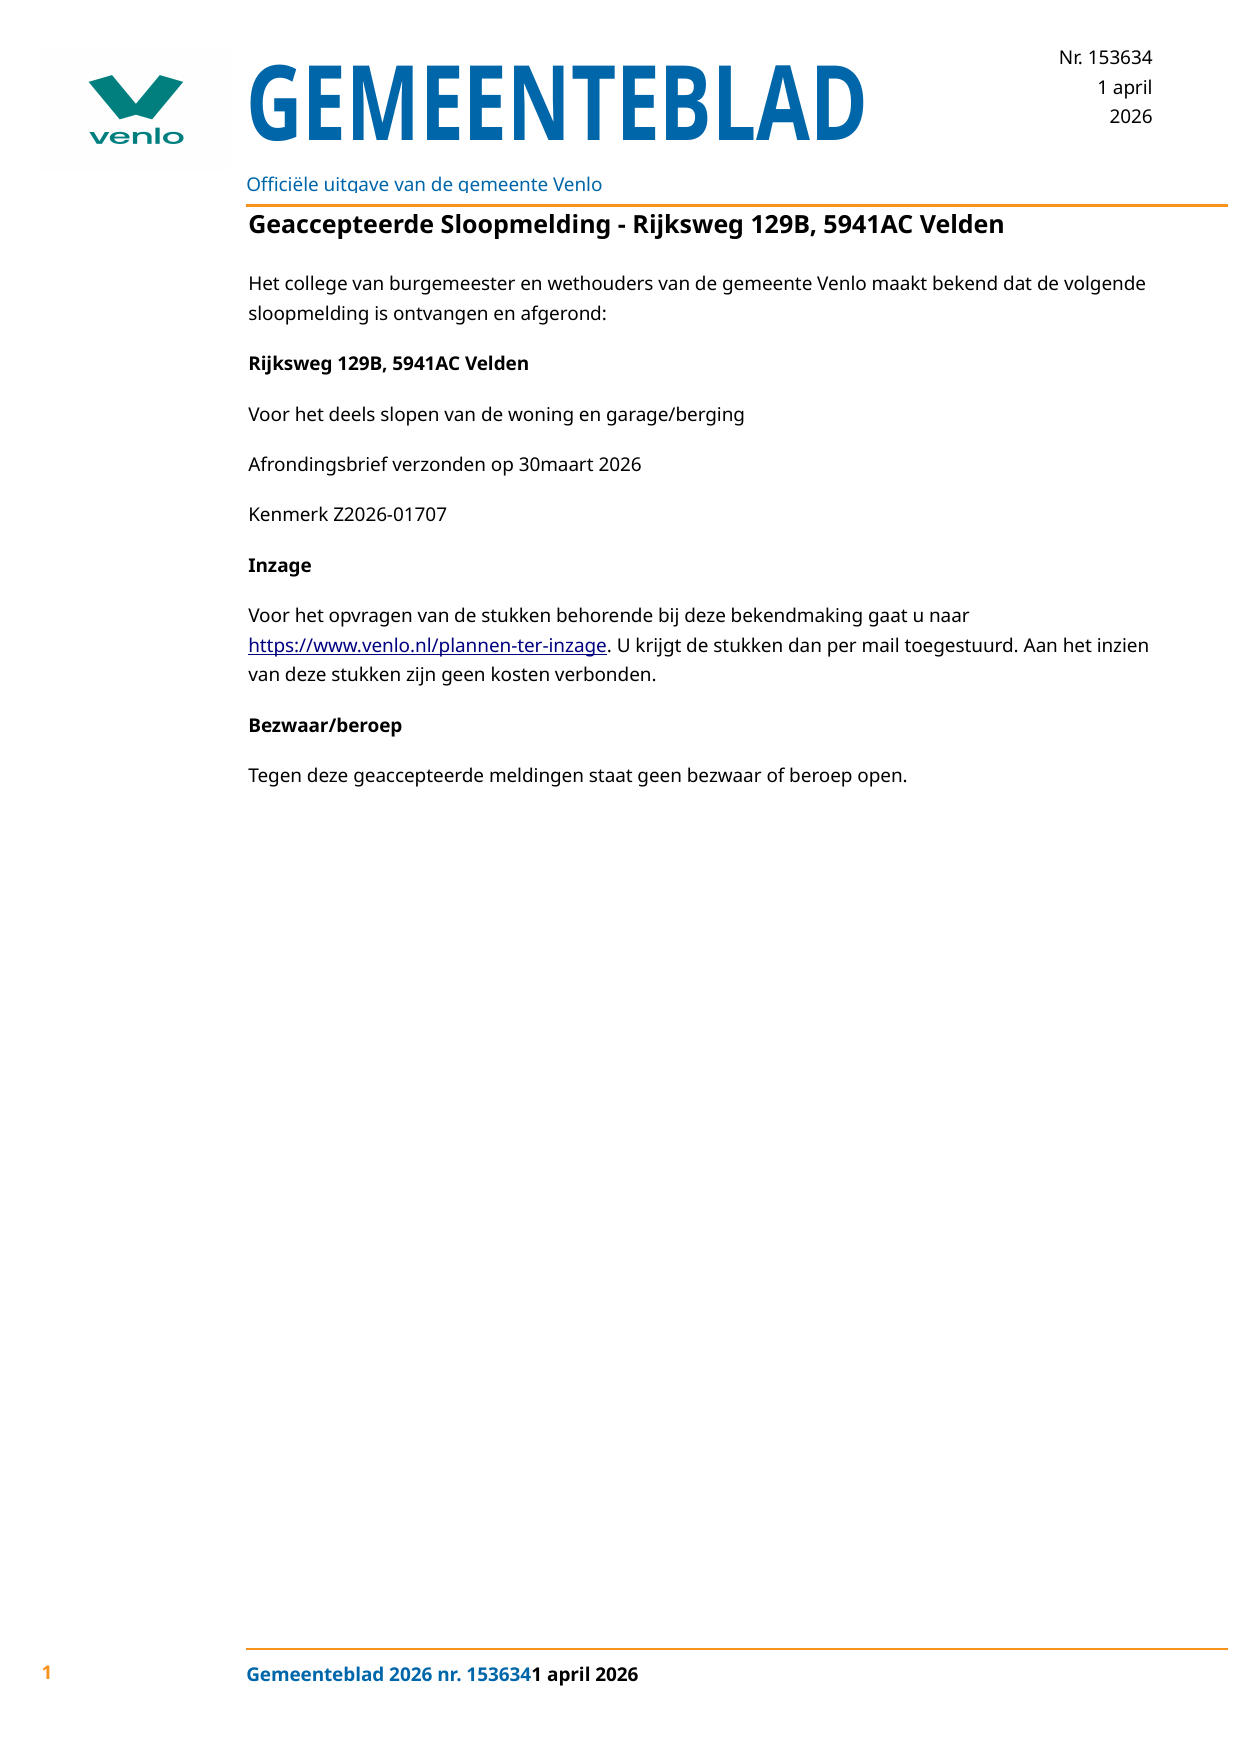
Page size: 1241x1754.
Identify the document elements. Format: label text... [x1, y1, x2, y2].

text Bezwaar/beroep [248, 712, 1152, 738]
text Inzage [248, 552, 1152, 578]
text Het college van burgemeester en wethouders van de gemeente Venlo maakt bekend dat de volgende sloopmelding is ontvangen en afgerond: [248, 270, 1152, 326]
text Afrondingsbrief verzonden op 30maart 2026 [248, 451, 1152, 477]
text Voor het deels slopen van de woning en garage/berging [248, 401, 1152, 426]
text Geaccepteerde Sloopmelding - Rijksweg 129B, 5941AC Velden [248, 207, 1152, 241]
text Kenmerk Z2026-01707 [248, 502, 1152, 527]
picture [41, 47, 231, 172]
text Tegen deze geaccepteerde meldingen staat geen bezwaar of beroep open. [248, 762, 1152, 788]
text Voor het opvragen van de stukken behorende bij deze bekendmaking gaat u naar https://www.venlo.nl/plannen-ter-inzage. U krijgt de stukken dan per mail toegestuurd. Aan het inzien van deze stukken zijn geen kosten verbonden. [248, 602, 1152, 687]
text Rijksweg 129B, 5941AC Velden [248, 350, 1152, 376]
